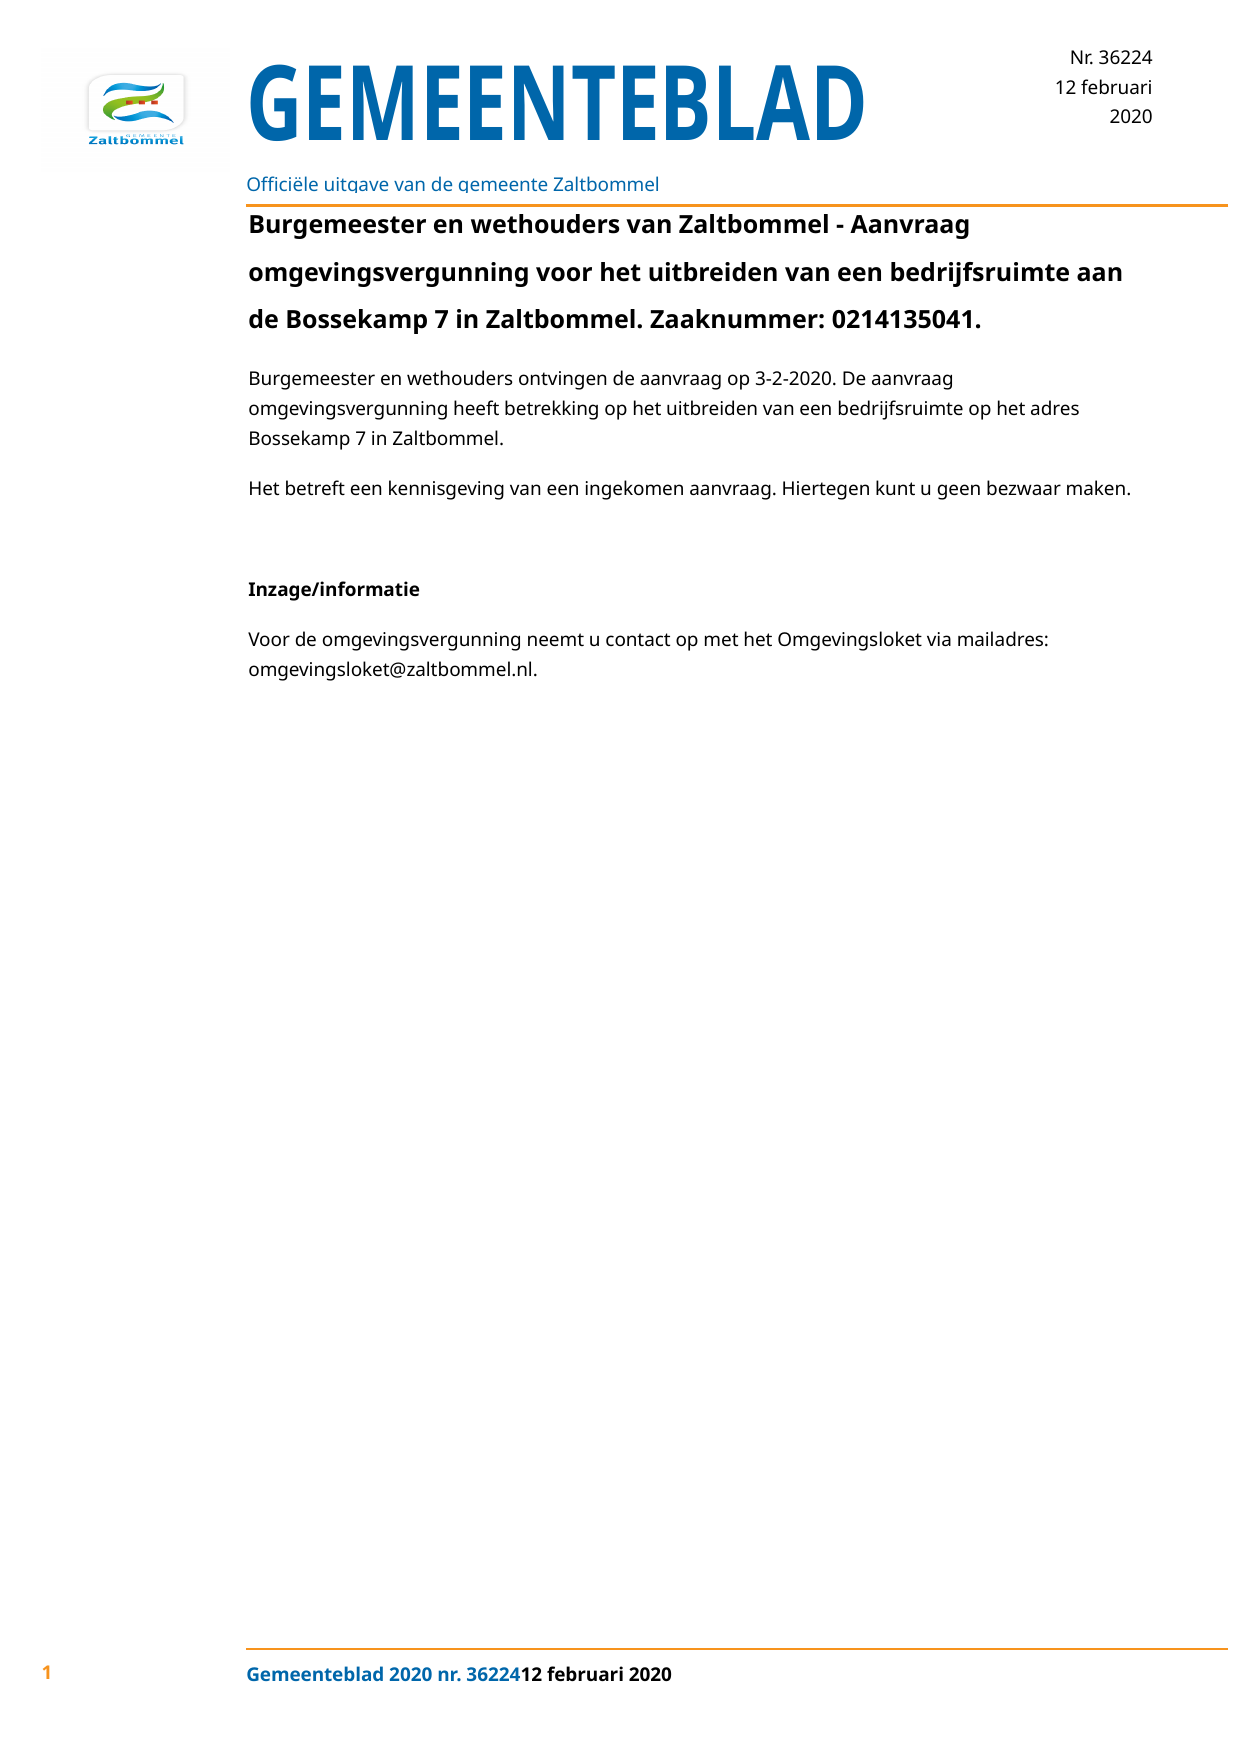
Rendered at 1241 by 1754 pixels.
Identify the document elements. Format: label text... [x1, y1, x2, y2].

text Inzage/informatie [248, 576, 1152, 602]
text Het betreft een kennisgeving van een ingekomen aanvraag. Hiertegen kunt u geen bezwaar maken. [248, 475, 1152, 501]
text Voor de omgevingsvergunning neemt u contact op met het Omgevingsloket via mailadres: omgevingsloket@zaltbommel.nl. [248, 626, 1152, 682]
text Burgemeester en wethouders ontvingen de aanvraag op 3-2-2020. De aanvraag omgevingsvergunning heeft betrekking op het uitbreiden van een bedrijfsruimte op het adres Bossekamp 7 in Zaltbommel. [248, 366, 1152, 450]
text Burgemeester en wethouders van Zaltbommel - Aanvraag omgevingsvergunning voor het uitbreiden van een bedrijfsruimte aan de Bossekamp 7 in Zaltbommel. Zaaknummer: 0214135041. [248, 207, 1152, 336]
picture [41, 47, 231, 172]
